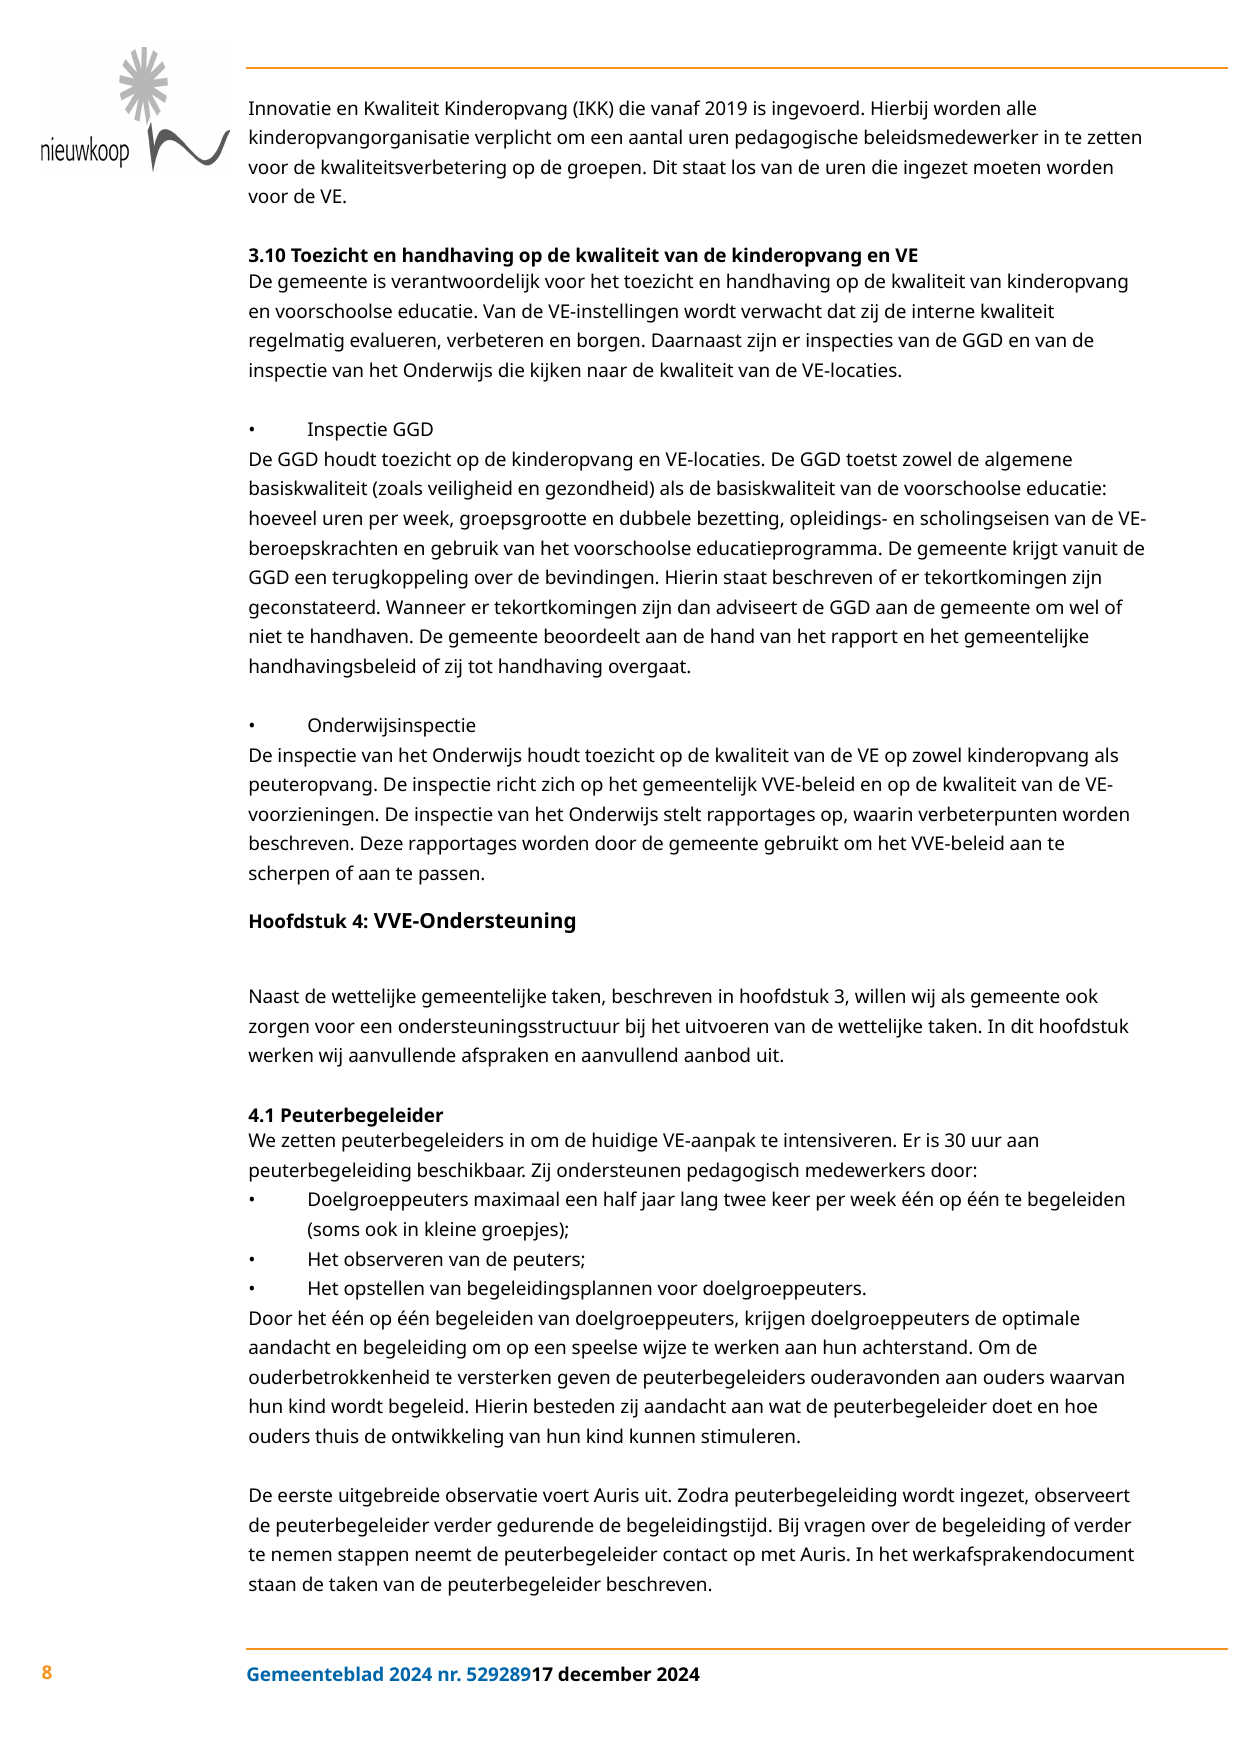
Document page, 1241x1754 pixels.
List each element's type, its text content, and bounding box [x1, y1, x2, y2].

list Het opstellen van begeleidingsplannen voor doelgroeppeuters. [248, 1275, 1152, 1301]
text De inspectie van het Onderwijs houdt toezicht op de kwaliteit van de VE op zowel kinderopvang als peuteropvang. De inspectie richt zich op het gemeentelijk VVE-beleid en op de kwaliteit van de VE-voorzieningen. De inspectie van het Onderwijs stelt rapportages op, waarin verbeterpunten worden beschreven. Deze rapportages worden door de gemeente gebruikt om het VVE-beleid aan te scherpen of aan te passen. [248, 742, 1152, 886]
text Hoofdstuk 4: VVE-Ondersteuning [248, 906, 1152, 934]
text De eerste uitgebreide observatie voert Auris uit. Zodra peuterbegeleiding wordt ingezet, observeert de peuterbegeleider verder gedurende de begeleidingstijd. Bij vragen over de begeleiding of verder te nemen stappen neemt de peuterbegeleider contact op met Auris. In het werkafsprakendocument staan de taken van de peuterbegeleider beschreven. [248, 1482, 1152, 1597]
list Doelgroeppeuters maximaal een half jaar lang twee keer per week één op één te begeleiden (soms ook in kleine groepjes); [248, 1187, 1152, 1242]
picture [41, 47, 231, 172]
text De gemeente is verantwoordelijk voor het toezicht en handhaving op de kwaliteit van kinderopvang en voorschoolse educatie. Van de VE-instellingen wordt verwacht dat zij de interne kwaliteit regelmatig evalueren, verbeteren en borgen. Daarnaast zijn er inspecties van de GGD en van de inspectie van het Onderwijs die kijken naar de kwaliteit van de VE-locaties. [248, 268, 1152, 383]
list Onderwijsinspectie [248, 712, 1152, 738]
text Naast de wettelijke gemeentelijke taken, beschreven in hoofdstuk 3, willen wij als gemeente ook zorgen voor een ondersteuningsstructuur bij het uitvoeren van de wettelijke taken. In dit hoofdstuk werken wij aanvullende afspraken en aanvullend aanbod uit. [248, 983, 1152, 1068]
list Inspectie GGD [248, 416, 1152, 442]
text 4.1 Peuterbegeleider [248, 1102, 1152, 1127]
list Het observeren van de peuters; [248, 1246, 1152, 1272]
text De GGD houdt toezicht op de kinderopvang en VE-locaties. De GGD toetst zowel de algemene basiskwaliteit (zoals veiligheid en gezondheid) als de basiskwaliteit van de voorschoolse educatie: hoeveel uren per week, groepsgrootte en dubbele bezetting, opleidings- en scholingseisen van de VE-beroepskrachten en gebruik van het voorschoolse educatieprogramma. De gemeente krijgt vanuit de GGD een terugkoppeling over de bevindingen. Hierin staat beschreven of er tekortkomingen zijn geconstateerd. Wanneer er tekortkomingen zijn dan adviseert de GGD aan de gemeente om wel of niet te handhaven. De gemeente beoordeelt aan de hand van het rapport en het gemeentelijke handhavingsbeleid of zij tot handhaving overgaat. [248, 446, 1152, 679]
text 3.10 Toezicht en handhaving op de kwaliteit van de kinderopvang en VE [248, 243, 1152, 268]
text We zetten peuterbegeleiders in om de huidige VE-aanpak te intensiveren. Er is 30 uur aan peuterbegeleiding beschikbaar. Zij ondersteunen pedagogisch medewerkers door: [248, 1127, 1152, 1183]
text Innovatie en Kwaliteit Kinderopvang (IKK) die vanaf 2019 is ingevoerd. Hierbij worden alle kinderopvangorganisatie verplicht om een aantal uren pedagogische beleidsmedewerker in te zetten voor de kwaliteitsverbetering op de groepen. Dit staat los van de uren die ingezet moeten worden voor de VE. [248, 95, 1152, 209]
text Door het één op één begeleiden van doelgroeppeuters, krijgen doelgroeppeuters de optimale aandacht en begeleiding om op een speelse wijze te werken aan hun achterstand. Om de ouderbetrokkenheid te versterken geven de peuterbegeleiders ouderavonden aan ouders waarvan hun kind wordt begeleid. Hierin besteden zij aandacht aan wat de peuterbegeleider doet en hoe ouders thuis de ontwikkeling van hun kind kunnen stimuleren. [248, 1305, 1152, 1449]
